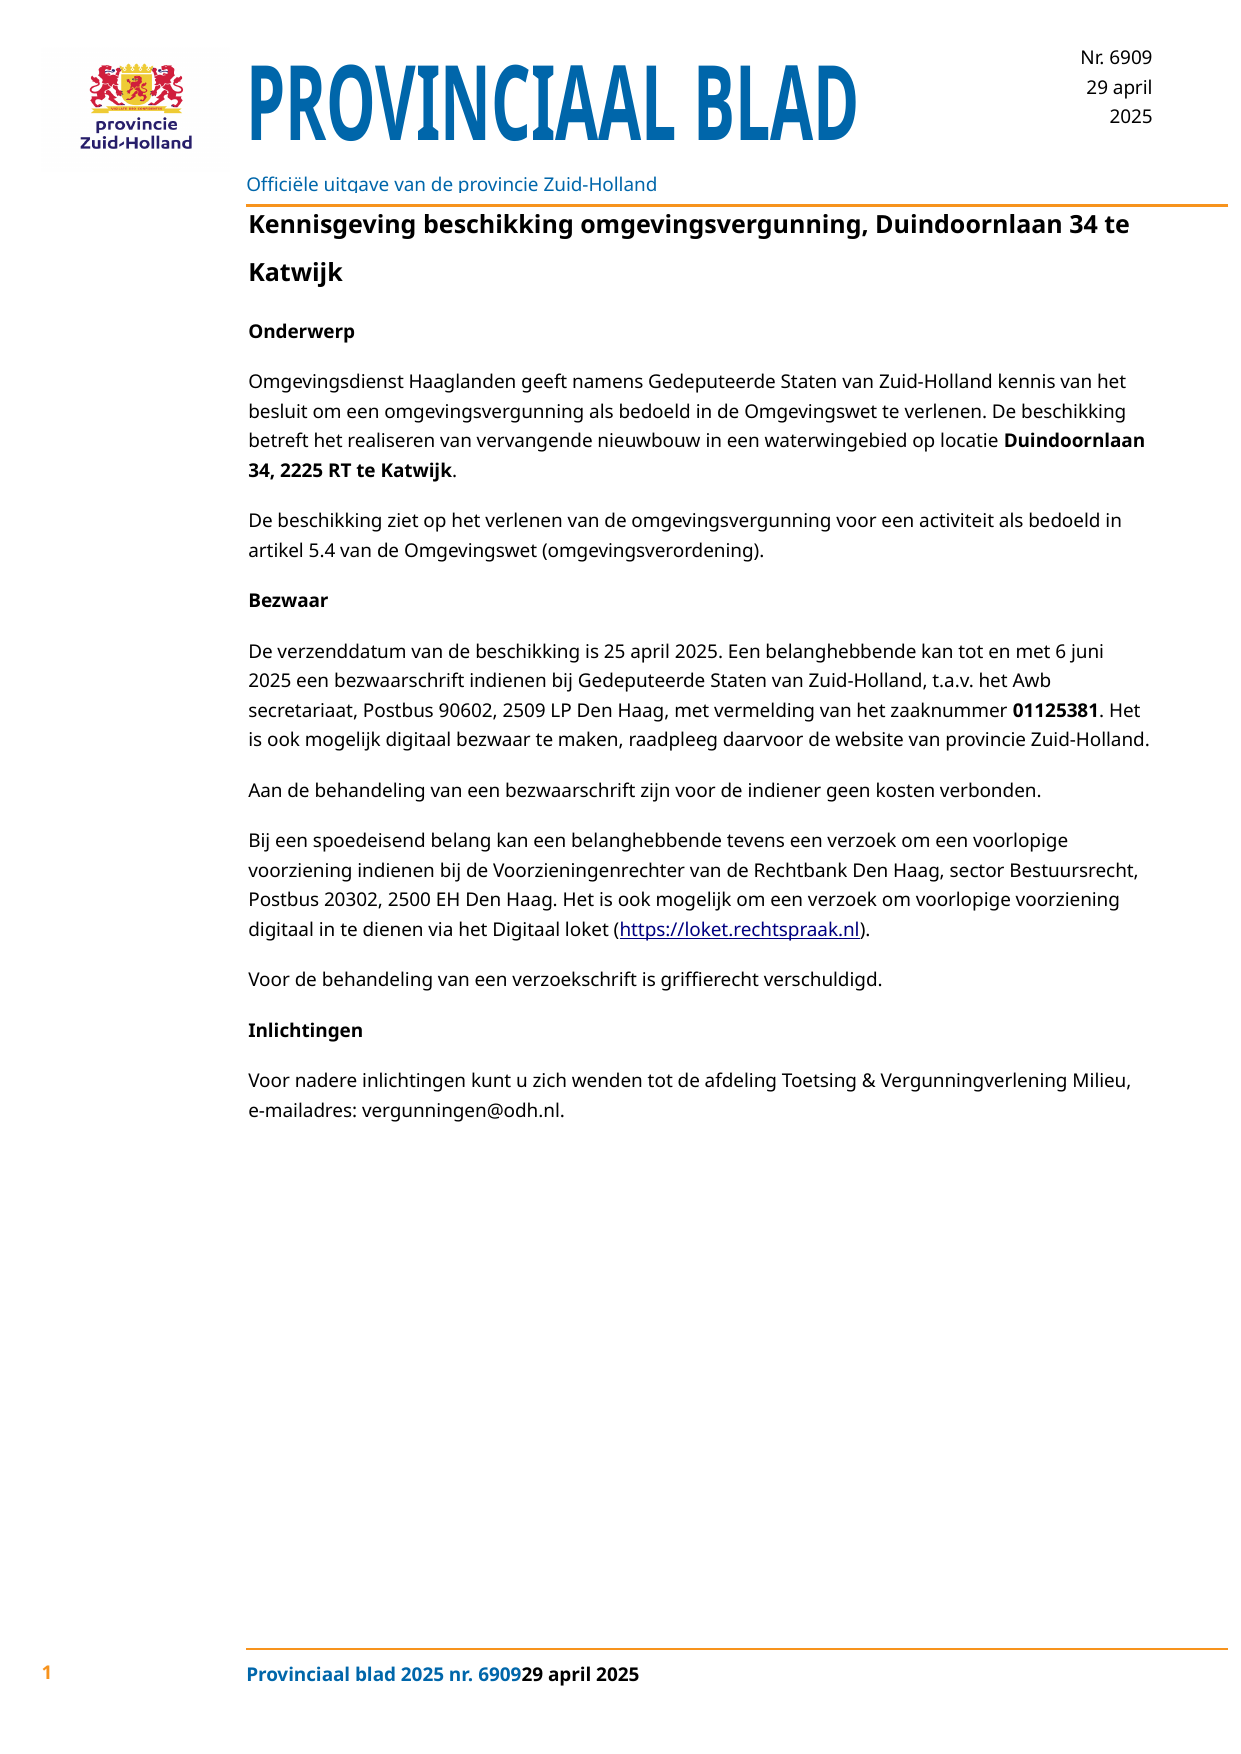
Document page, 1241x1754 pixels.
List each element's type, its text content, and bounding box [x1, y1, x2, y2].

text De verzenddatum van de beschikking is 25 april 2025. Een belanghebbende kan tot en met 6 juni 2025 een bezwaarschrift indienen bij Gedeputeerde Staten van Zuid-Holland, t.a.v. het Awb secretariaat, Postbus 90602, 2509 LP Den Haag, met vermelding van het zaaknummer 01125381. Het is ook mogelijk digitaal bezwaar te maken, raadpleeg daarvoor de website van provincie Zuid-Holland. [248, 638, 1152, 752]
text Voor nadere inlichtingen kunt u zich wenden tot de afdeling Toetsing & Vergunningverlening Milieu, e-mailadres: vergunningen@odh.nl. [248, 1067, 1152, 1123]
text Kennisgeving beschikking omgevingsvergunning, Duindoornlaan 34 te Katwijk [248, 207, 1152, 288]
text Aan de behandeling van een bezwaarschrift zijn voor de indiener geen kosten verbonden. [248, 777, 1152, 803]
text Voor de behandeling van een verzoekschrift is griffierecht verschuldigd. [248, 967, 1152, 992]
text Inlichtingen [248, 1017, 1152, 1043]
picture [41, 47, 231, 172]
text Omgevingsdienst Haaglanden geeft namens Gedeputeerde Staten van Zuid-Holland kennis van het besluit om een omgevingsvergunning als bedoeld in de Omgevingswet te verlenen. De beschikking betreft het realiseren van vervangende nieuwbouw in een waterwingebied op locatie Duindoornlaan 34, 2225 RT te Katwijk. [248, 368, 1152, 483]
text Bij een spoedeisend belang kan een belanghebbende tevens een verzoek om een voorlopige voorziening indienen bij de Voorzieningenrechter van de Rechtbank Den Haag, sector Bestuursrecht, Postbus 20302, 2500 EH Den Haag. Het is ook mogelijk om een verzoek om voorlopige voorziening digitaal in te dienen via het Digitaal loket (https://loket.rechtspraak.nl). [248, 827, 1152, 942]
text Bezwaar [248, 587, 1152, 613]
text Onderwerp [248, 318, 1152, 344]
text De beschikking ziet op het verlenen van de omgevingsvergunning voor een activiteit als bedoeld in artikel 5.4 van de Omgevingswet (omgevingsverordening). [248, 507, 1152, 563]
